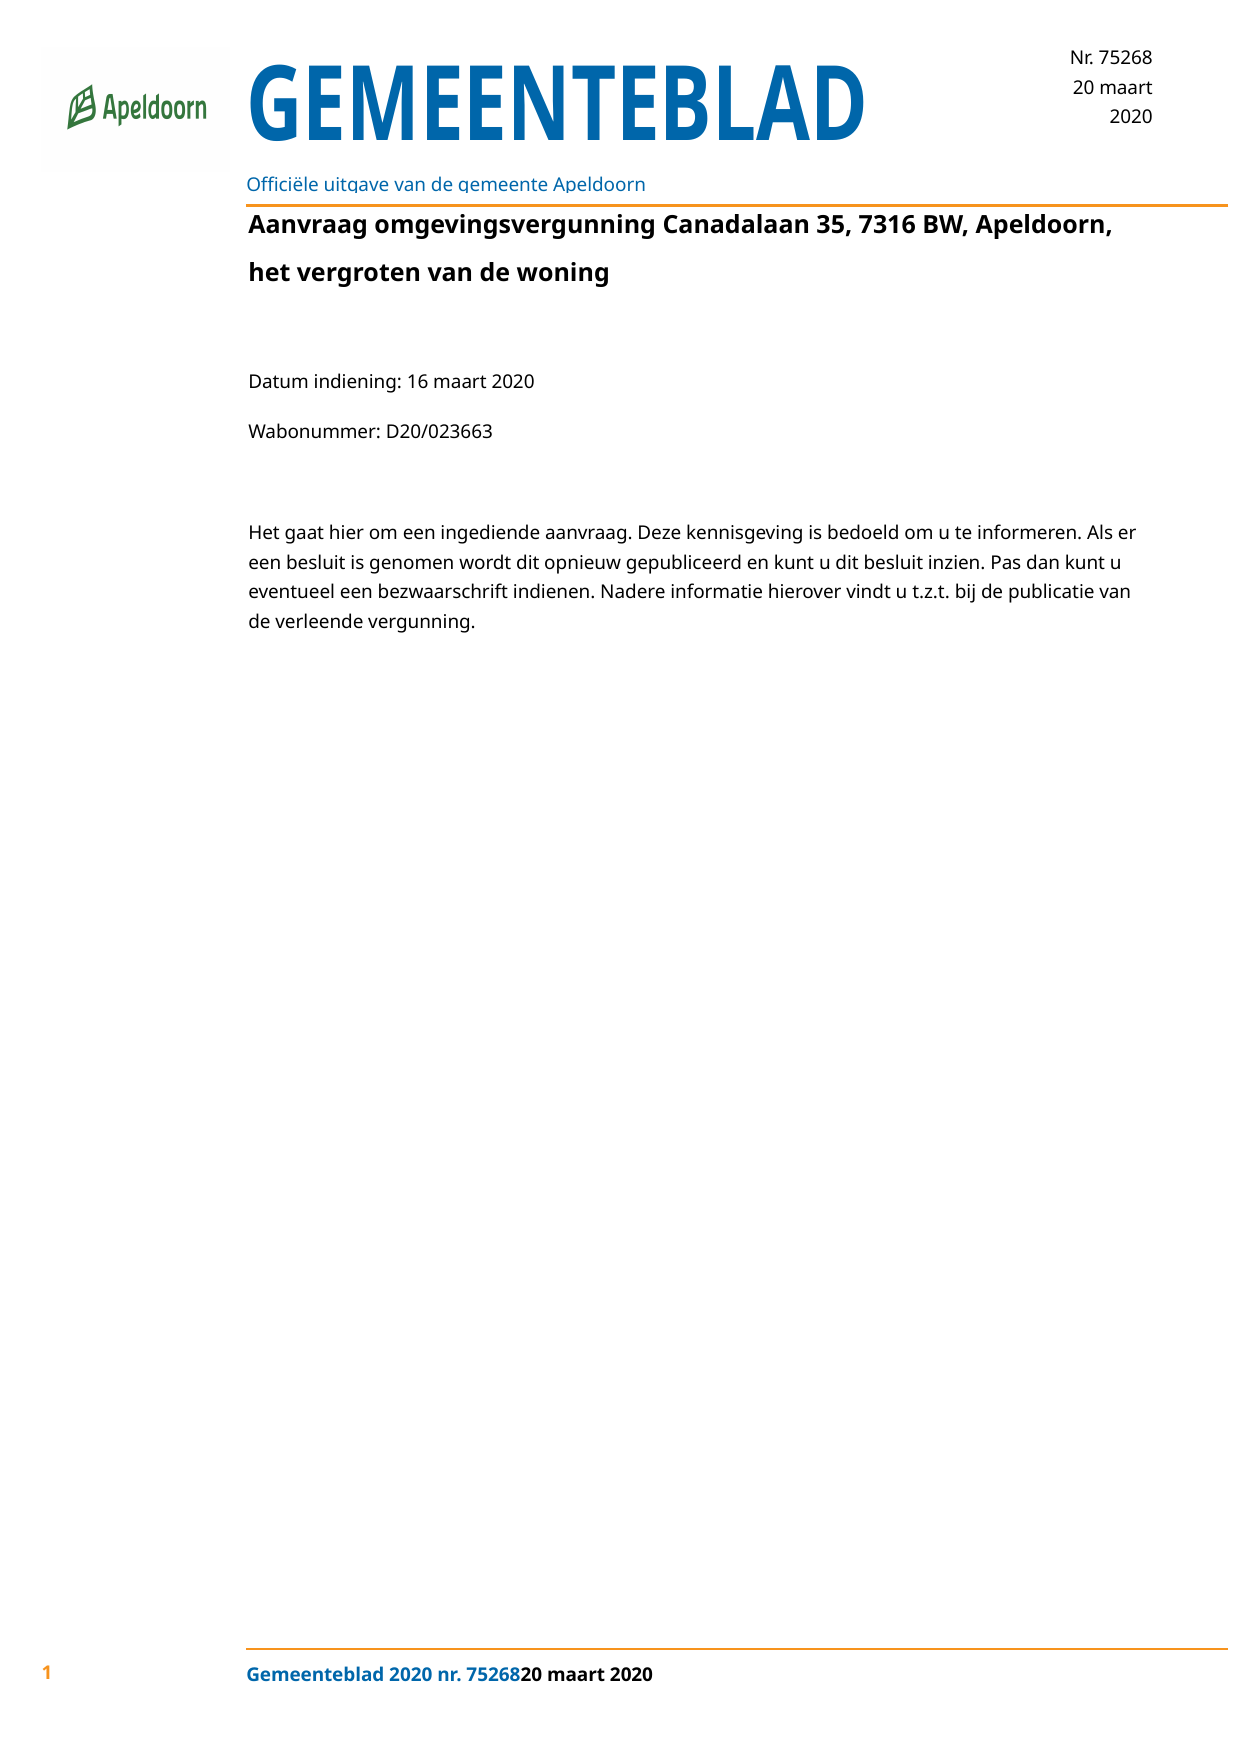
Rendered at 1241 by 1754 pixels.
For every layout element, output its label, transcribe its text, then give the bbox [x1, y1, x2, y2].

text Het gaat hier om een ingediende aanvraag. Deze kennisgeving is bedoeld om u te informeren. Als er een besluit is genomen wordt dit opnieuw gepubliceerd en kunt u dit besluit inzien. Pas dan kunt u eventueel een bezwaarschrift indienen. Nadere informatie hierover vindt u t.z.t. bij de publicatie van de verleende vergunning. [248, 519, 1152, 634]
text Datum indiening: 16 maart 2020 [248, 368, 1152, 394]
picture [41, 47, 231, 172]
text Aanvraag omgevingsvergunning Canadalaan 35, 7316 BW, Apeldoorn, het vergroten van de woning [248, 207, 1152, 288]
text Wabonummer: D20/023663 [248, 419, 1152, 444]
